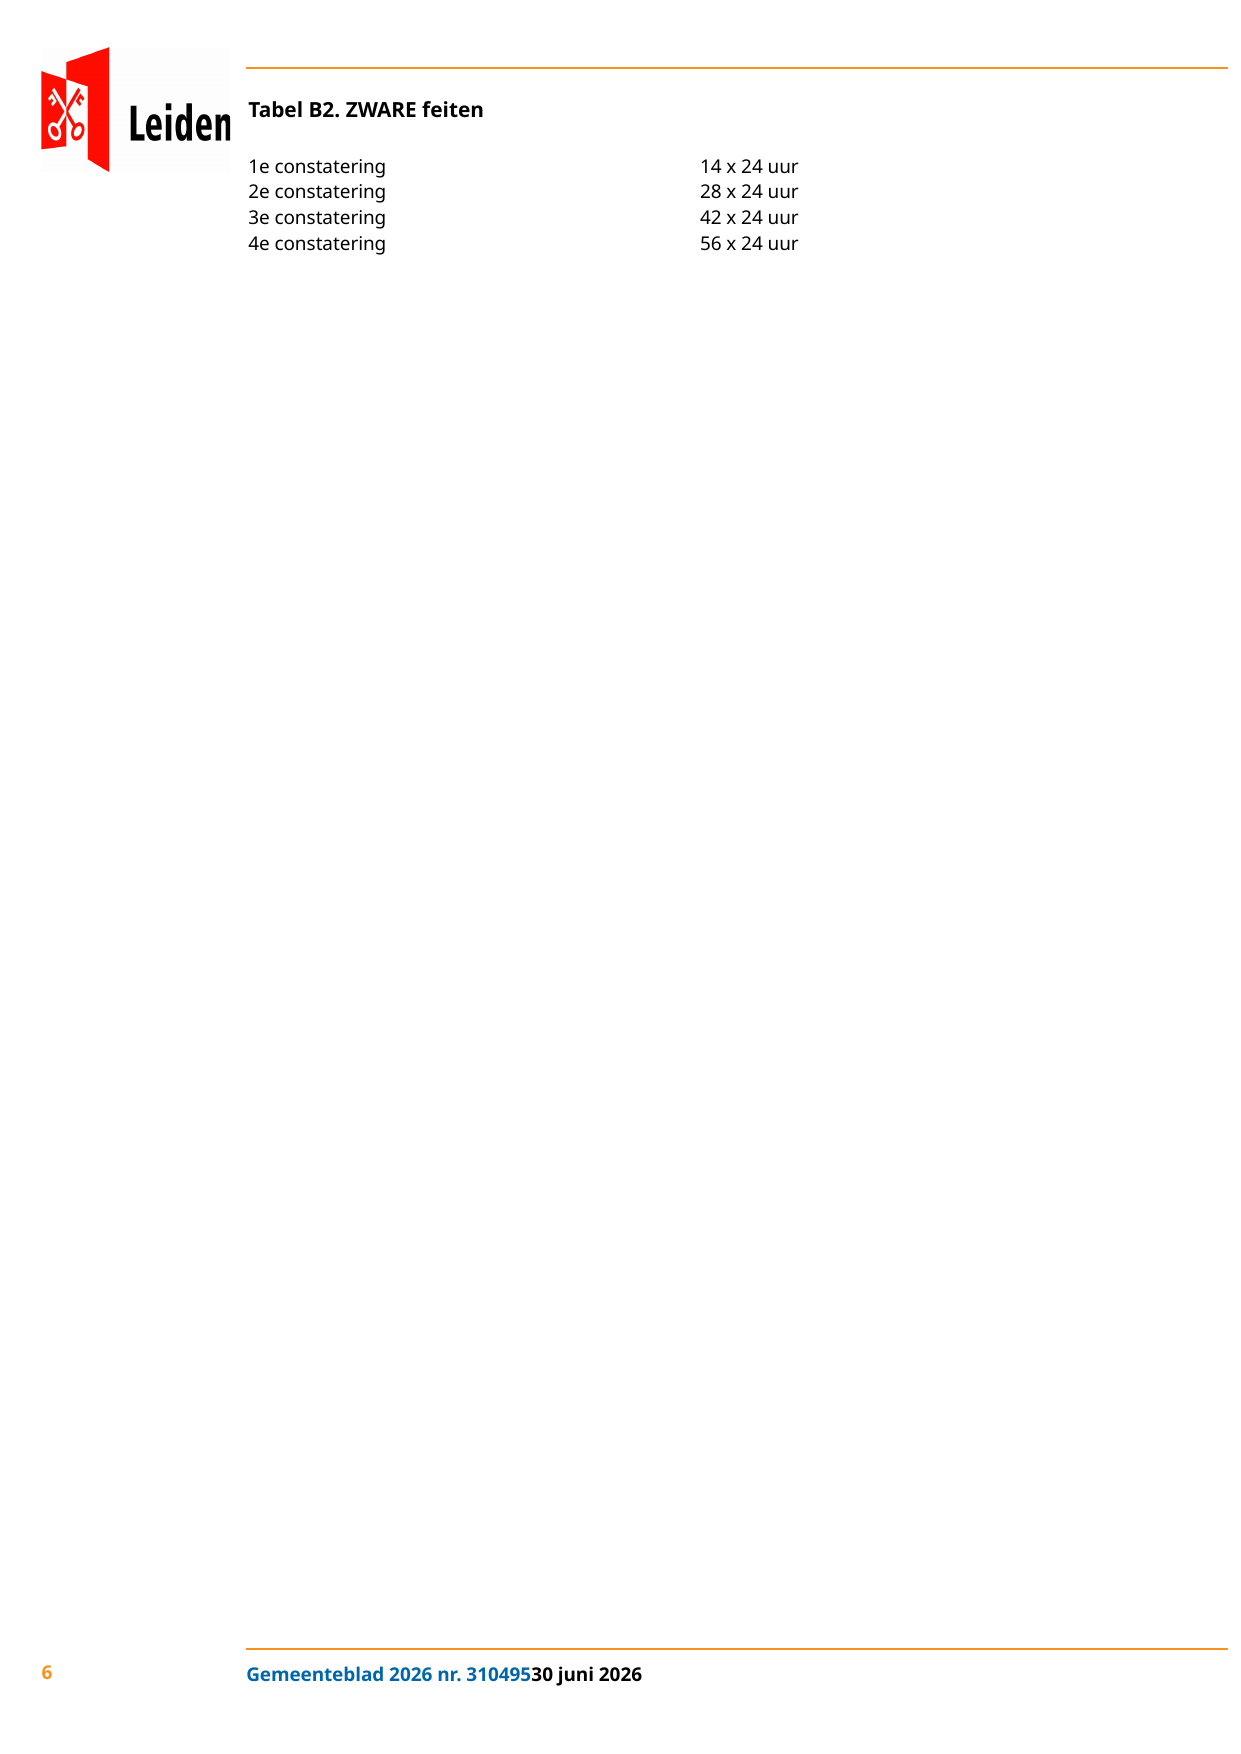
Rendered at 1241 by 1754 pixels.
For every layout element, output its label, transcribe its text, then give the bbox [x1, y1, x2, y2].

table_cell 56 x 24 uur [700, 230, 1152, 256]
table_header 1e constatering [248, 153, 700, 179]
table_cell 3e constatering [248, 205, 700, 230]
table_cell 42 x 24 uur [700, 205, 1152, 230]
picture [41, 47, 231, 172]
table_cell 4e constatering [248, 230, 700, 256]
text Tabel B2. ZWARE feiten [248, 95, 1152, 123]
table_cell 28 x 24 uur [700, 179, 1152, 204]
table_cell 2e constatering [248, 179, 700, 204]
table_header 14 x 24 uur [700, 153, 1152, 179]
